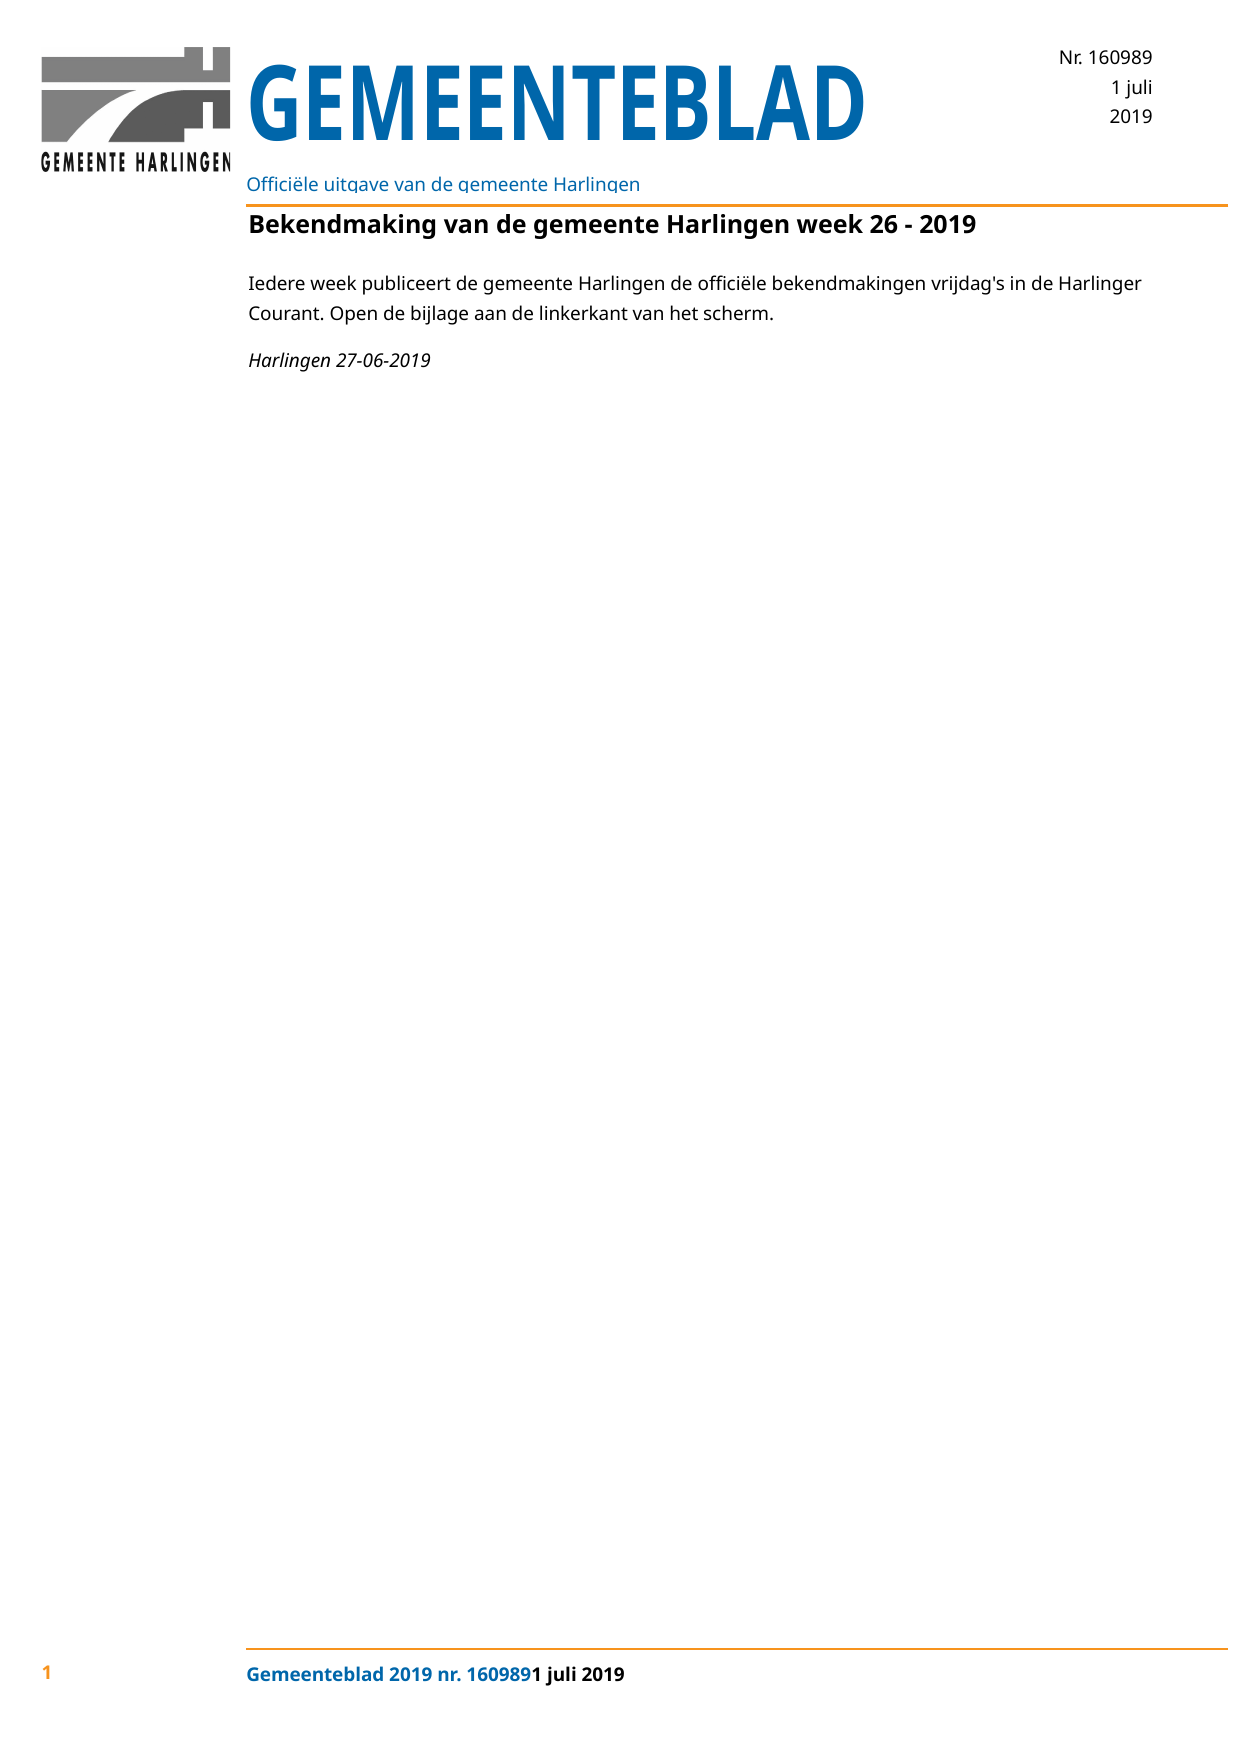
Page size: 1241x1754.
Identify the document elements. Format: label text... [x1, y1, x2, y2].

text Iedere week publiceert de gemeente Harlingen de officiële bekendmakingen vrijdag's in de Harlinger Courant. Open de bijlage aan de linkerkant van het scherm. [248, 270, 1152, 326]
text Bekendmaking van de gemeente Harlingen week 26 - 2019 [248, 207, 1152, 241]
text Harlingen 27-06-2019 [248, 348, 1152, 373]
picture [41, 47, 231, 172]
